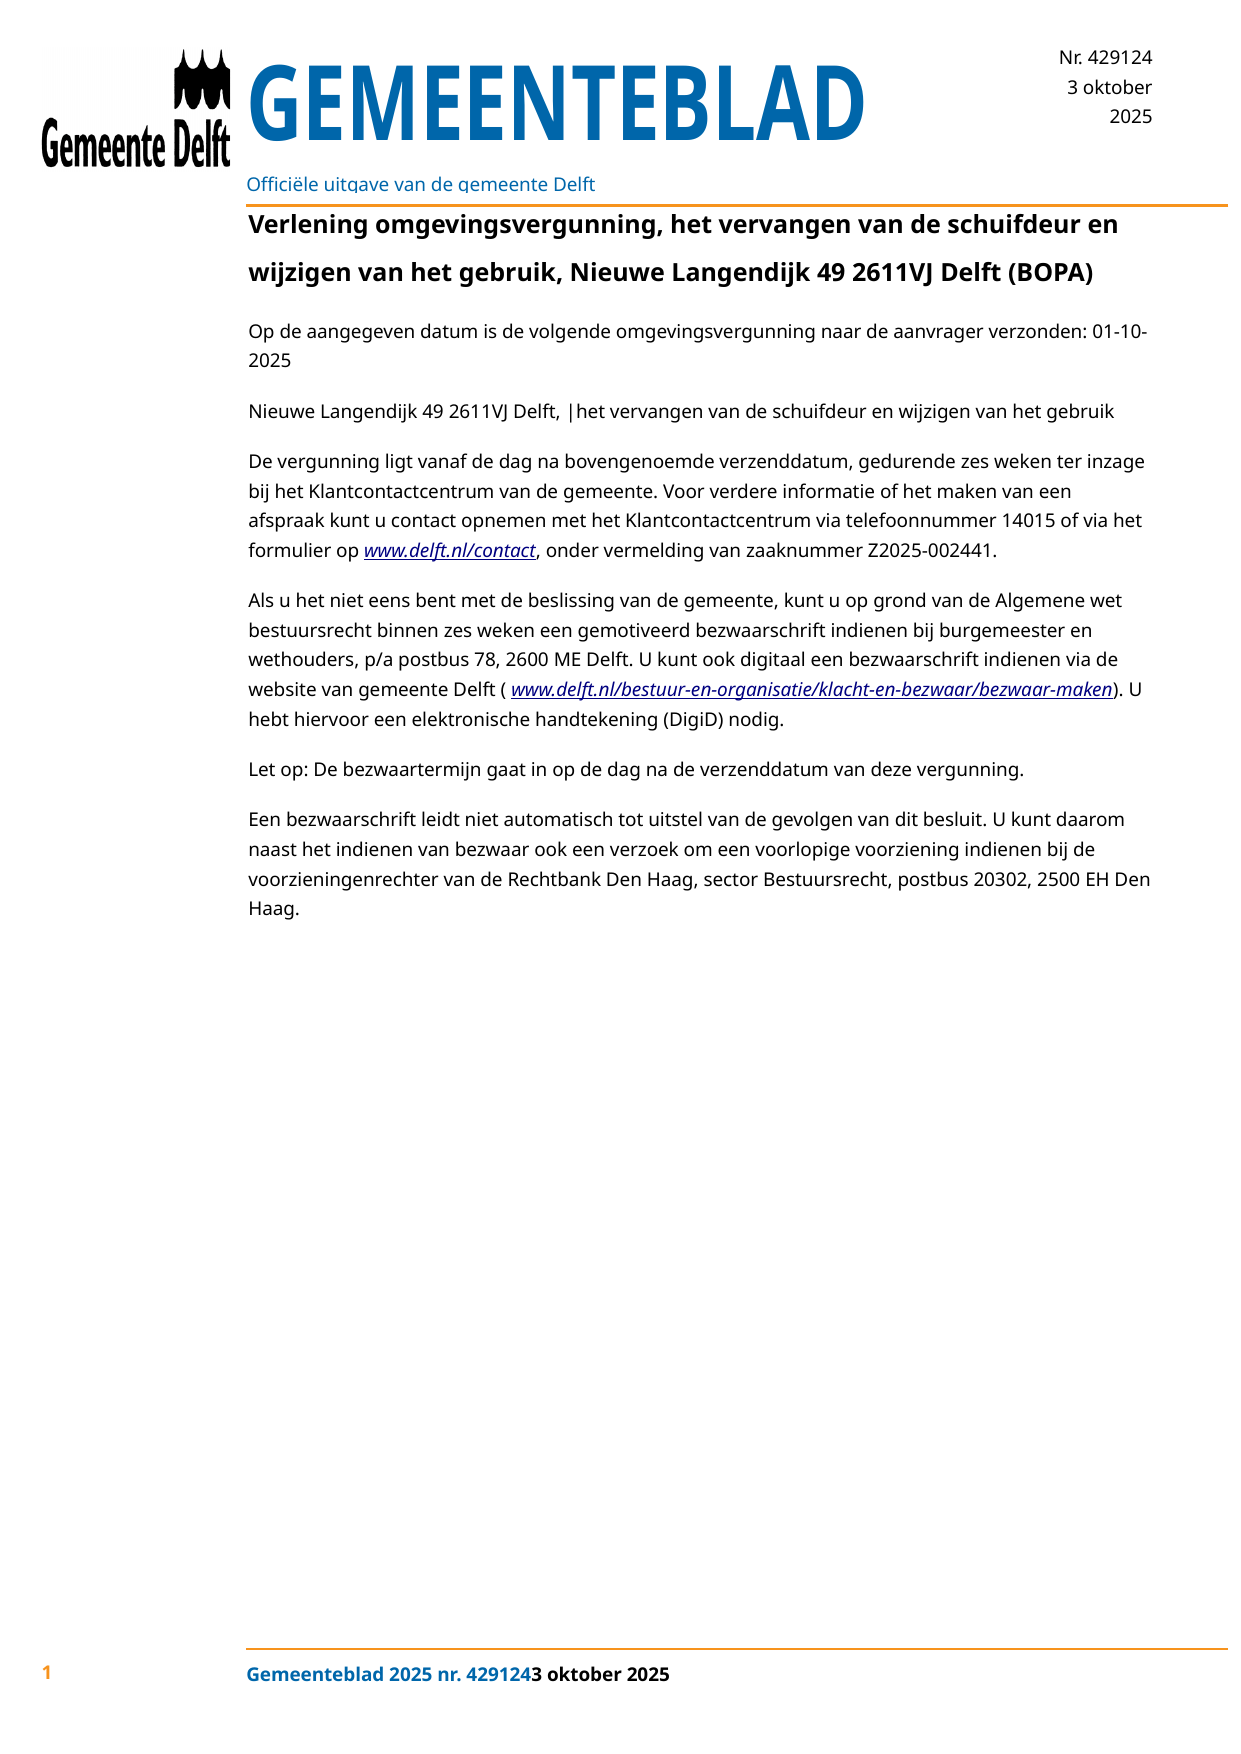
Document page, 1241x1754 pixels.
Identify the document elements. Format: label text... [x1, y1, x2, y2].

text Een bezwaarschrift leidt niet automatisch tot uitstel van de gevolgen van dit besluit. U kunt daarom naast het indienen van bezwaar ook een verzoek om een voorlopige voorziening indienen bij de voorzieningenrechter van de Rechtbank Den Haag, sector Bestuursrecht, postbus 20302, 2500 EH Den Haag. [248, 807, 1152, 921]
text Als u het niet eens bent met de beslissing van de gemeente, kunt u op grond van de Algemene wet bestuursrecht binnen zes weken een gemotiveerd bezwaarschrift indienen bij burgemeester en wethouders, p/a postbus 78, 2600 ME Delft. U kunt ook digitaal een bezwaarschrift indienen via de website van gemeente Delft ( www.delft.nl/bestuur-en-organisatie/klacht-en-bezwaar/bezwaar-maken). U hebt hiervoor een elektronische handtekening (DigiD) nodig. [248, 587, 1152, 732]
text Let op: De bezwaartermijn gaat in op de dag na de verzenddatum van deze vergunning. [248, 756, 1152, 782]
text Nieuwe Langendijk 49 2611VJ Delft, |het vervangen van de schuifdeur en wijzigen van het gebruik [248, 398, 1152, 424]
text De vergunning ligt vanaf de dag na bovengenoemde verzenddatum, gedurende zes weken ter inzage bij het Klantcontactcentrum van de gemeente. Voor verdere informatie of het maken van een afspraak kunt u contact opnemen met het Klantcontactcentrum via telefoonnummer 14015 of via het formulier op www.delft.nl/contact, onder vermelding van zaaknummer Z2025-002441. [248, 448, 1152, 563]
picture [41, 47, 231, 172]
text Op de aangegeven datum is de volgende omgevingsvergunning naar de aanvrager verzonden: 01-10-2025 [248, 318, 1152, 373]
text Verlening omgevingsvergunning, het vervangen van de schuifdeur en wijzigen van het gebruik, Nieuwe Langendijk 49 2611VJ Delft (BOPA) [248, 207, 1152, 288]
